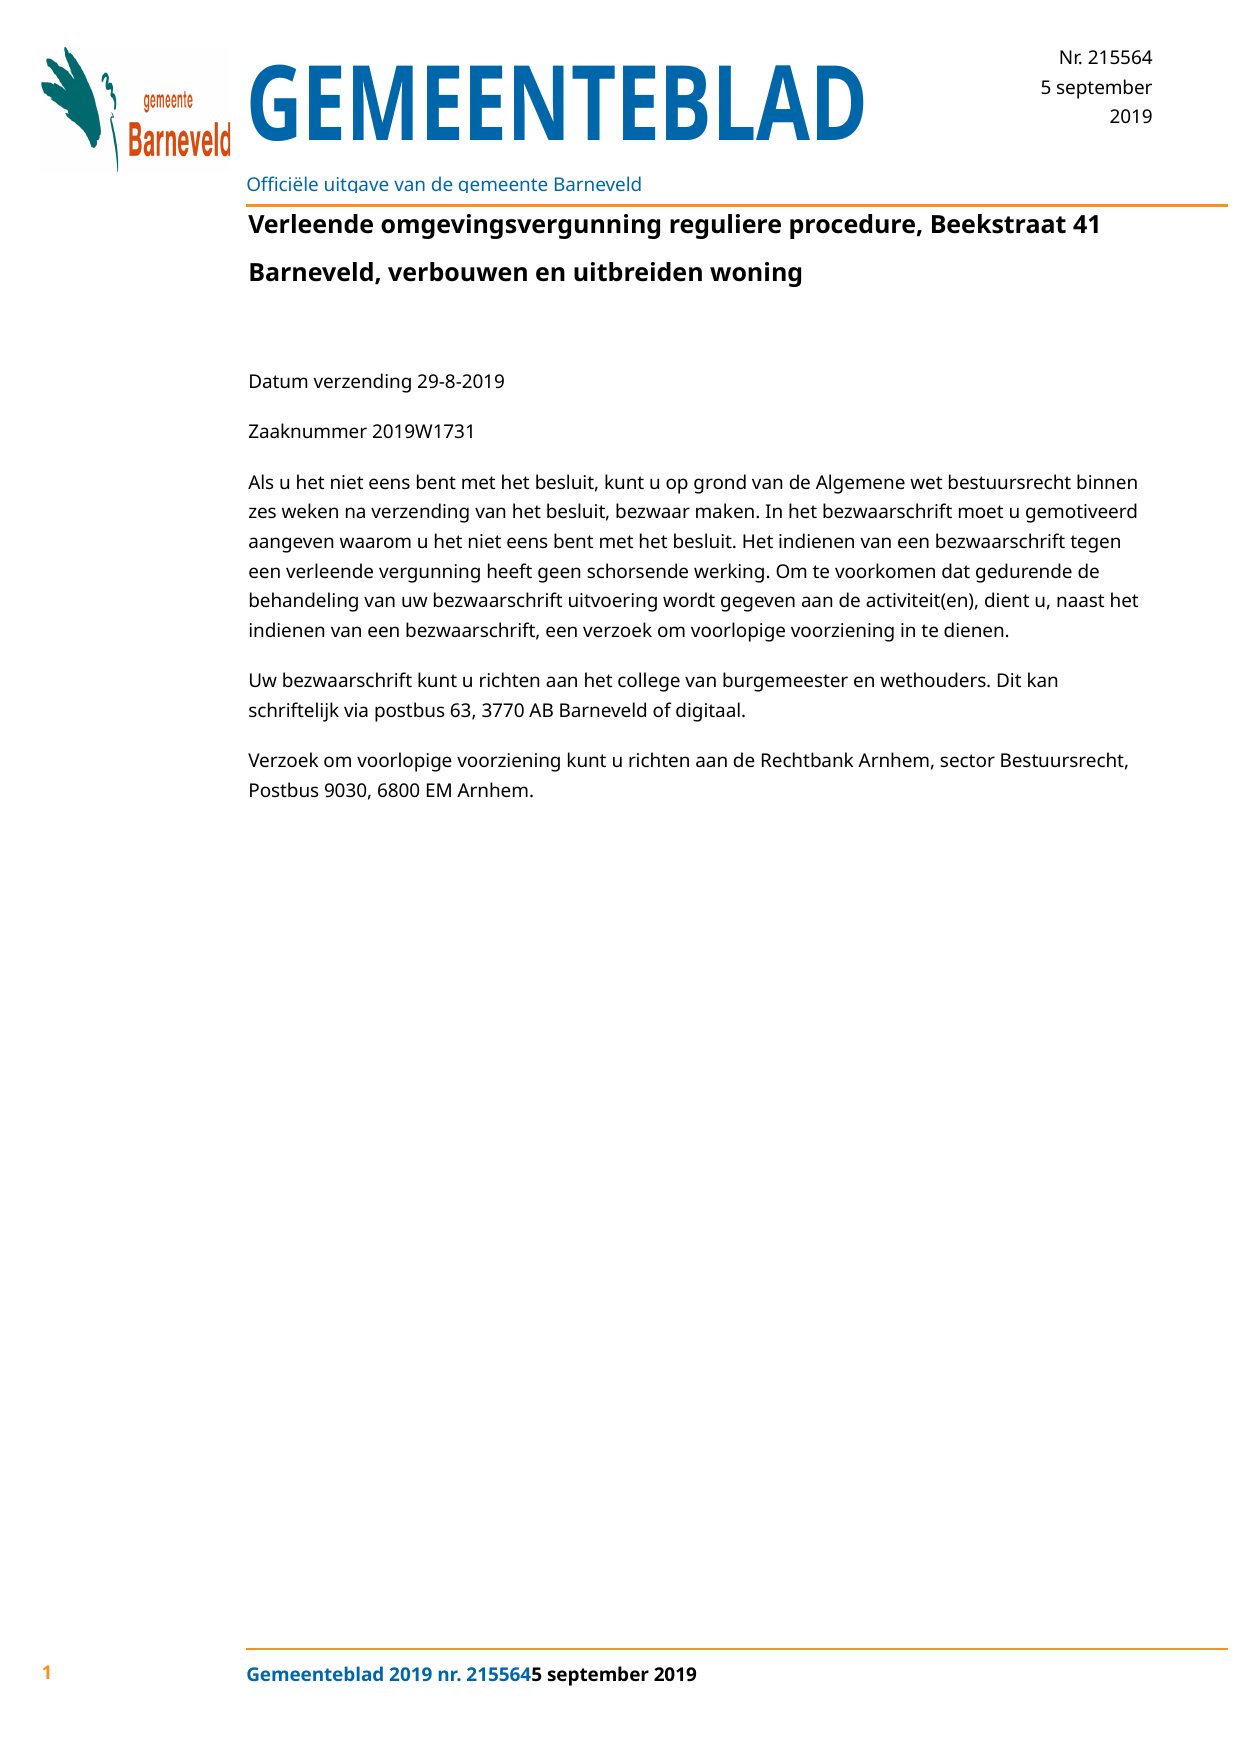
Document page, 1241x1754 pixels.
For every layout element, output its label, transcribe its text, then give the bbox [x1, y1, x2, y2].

text Uw bezwaarschrift kunt u richten aan het college van burgemeester en wethouders. Dit kan schriftelijk via postbus 63, 3770 AB Barneveld of digitaal. [248, 667, 1152, 723]
text Als u het niet eens bent met het besluit, kunt u op grond van de Algemene wet bestuursrecht binnen zes weken na verzending van het besluit, bezwaar maken. In het bezwaarschrift moet u gemotiveerd aangeven waarom u het niet eens bent met het besluit. Het indienen van een bezwaarschrift tegen een verleende vergunning heeft geen schorsende werking. Om te voorkomen dat gedurende de behandeling van uw bezwaarschrift uitvoering wordt gegeven aan de activiteit(en), dient u, naast het indienen van een bezwaarschrift, een verzoek om voorlopige voorziening in te dienen. [248, 469, 1152, 643]
picture [41, 47, 231, 172]
text Zaaknummer 2019W1731 [248, 419, 1152, 444]
text Datum verzending 29-8-2019 [248, 368, 1152, 394]
text Verleende omgevingsvergunning reguliere procedure, Beekstraat 41 Barneveld, verbouwen en uitbreiden woning [248, 207, 1152, 288]
text Verzoek om voorlopige voorziening kunt u richten aan de Rechtbank Arnhem, sector Bestuursrecht, Postbus 9030, 6800 EM Arnhem. [248, 747, 1152, 803]
